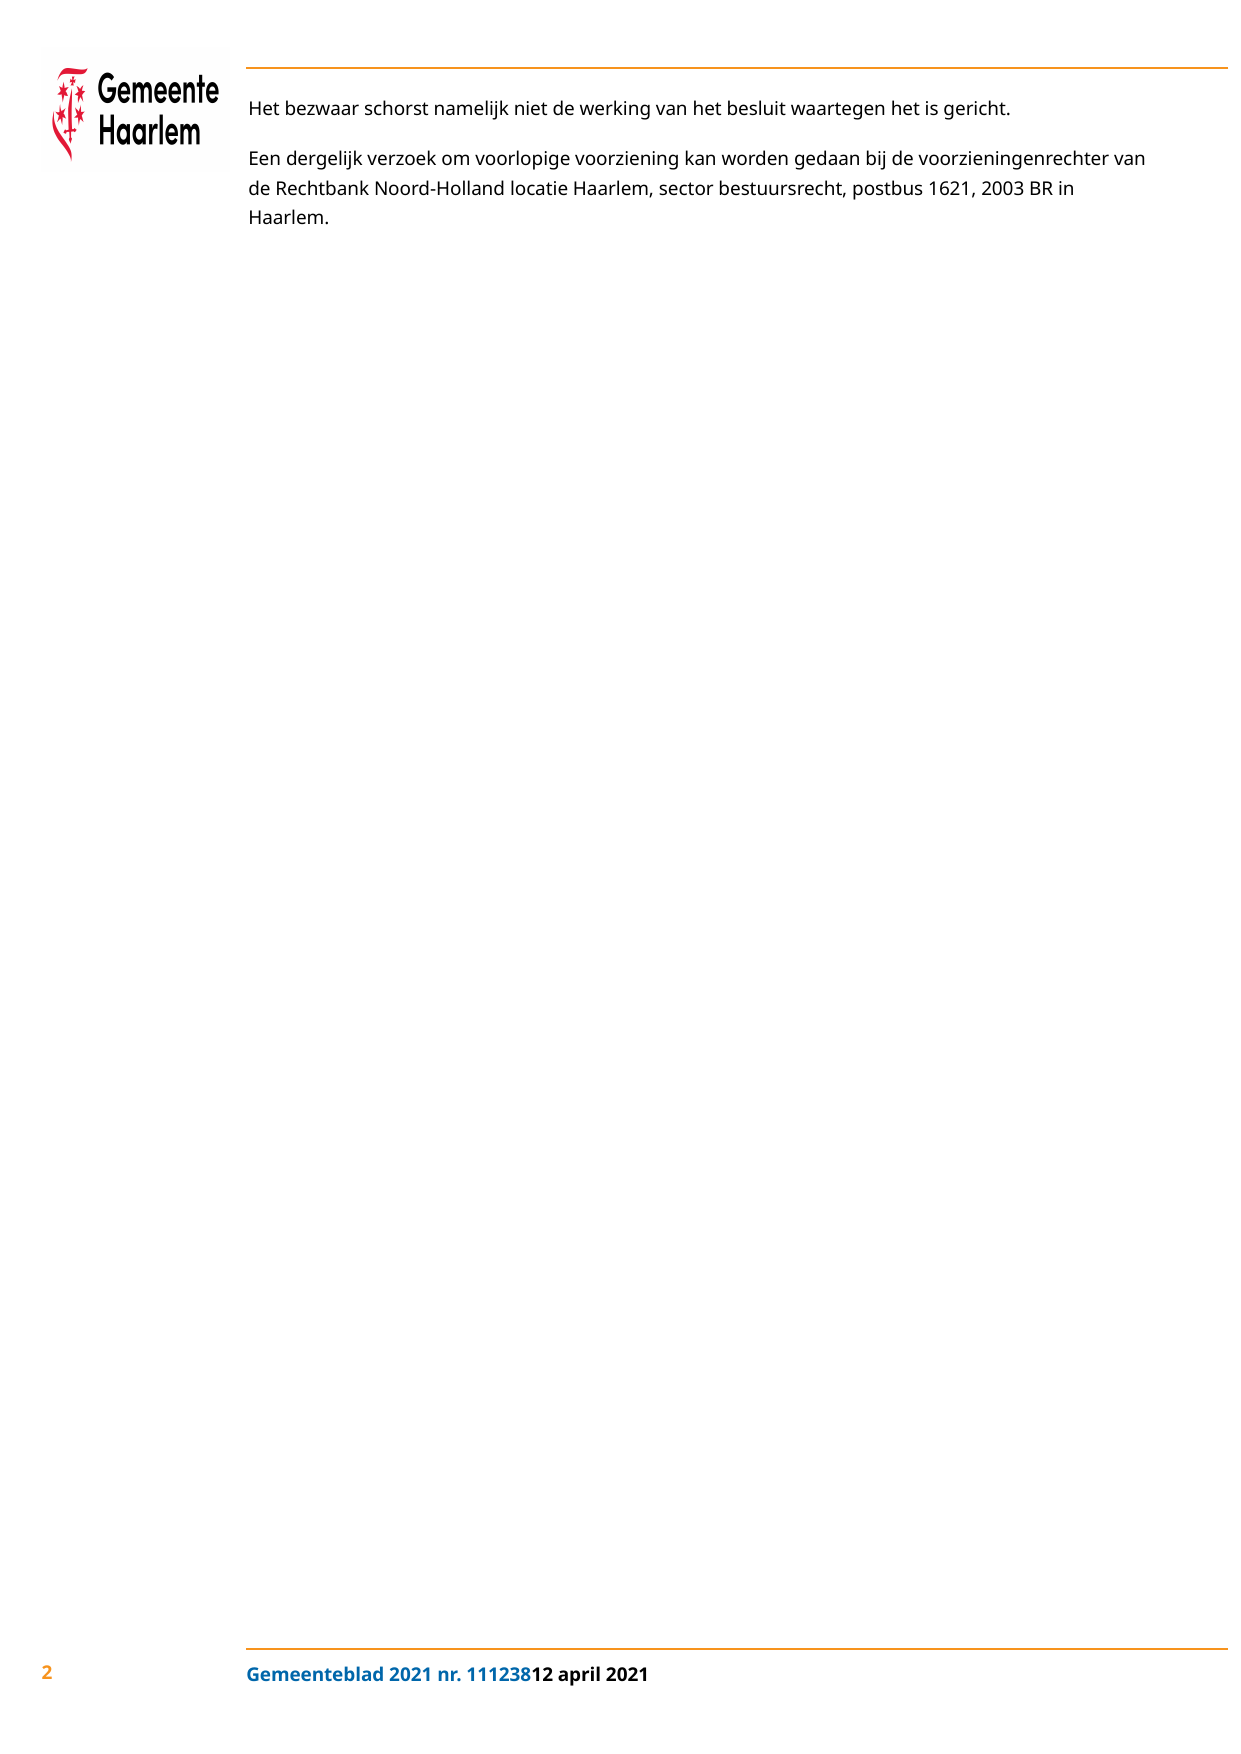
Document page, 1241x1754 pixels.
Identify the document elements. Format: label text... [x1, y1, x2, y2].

picture [41, 47, 231, 172]
text Het bezwaar schorst namelijk niet de werking van het besluit waartegen het is gericht. [248, 95, 1152, 121]
text Een dergelijk verzoek om voorlopige voorziening kan worden gedaan bij de voorzieningenrechter van de Rechtbank Noord-Holland locatie Haarlem, sector bestuursrecht, postbus 1621, 2003 BR in Haarlem. [248, 145, 1152, 230]
